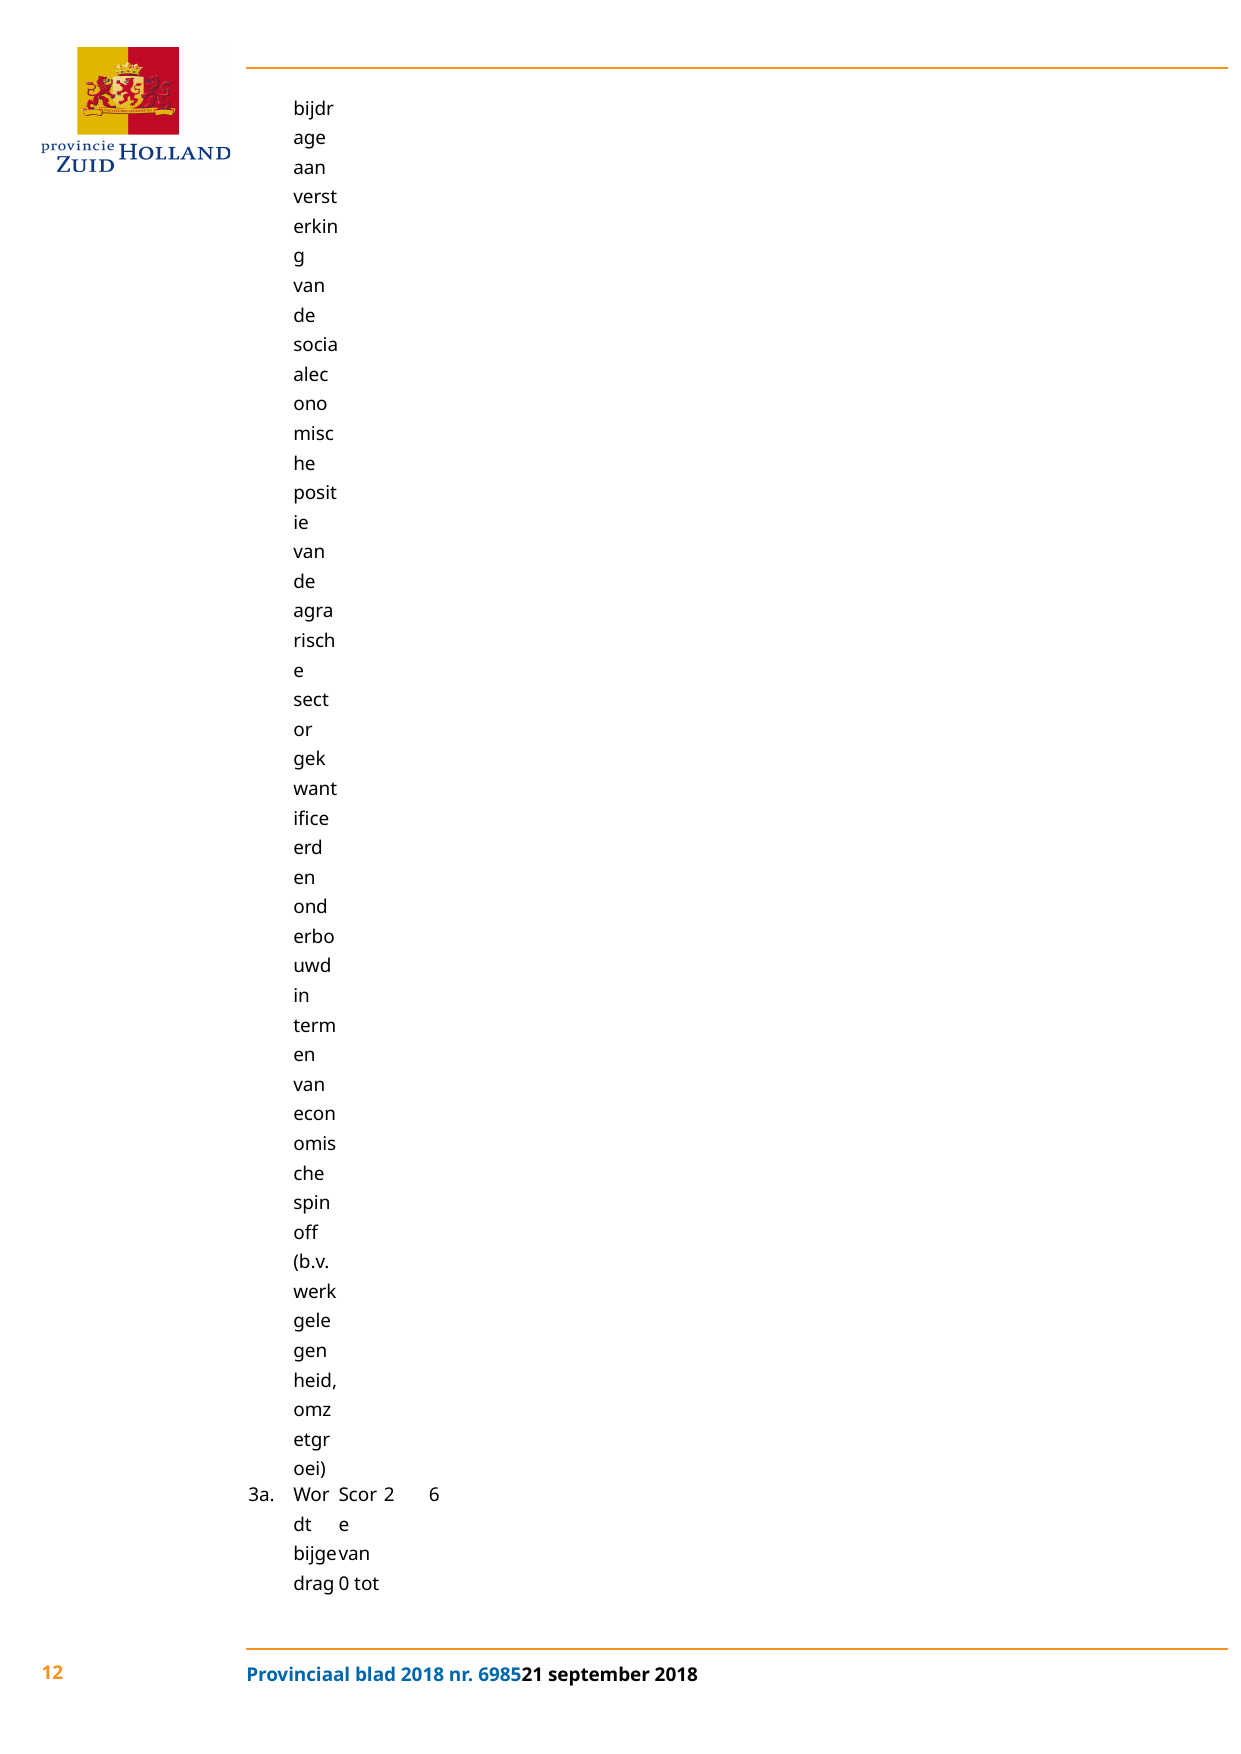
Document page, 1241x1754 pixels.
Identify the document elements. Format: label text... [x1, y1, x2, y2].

table_cell [384, 95, 429, 1481]
table_cell 3a. [248, 1481, 293, 1596]
table_cell Wordt bijgedrag [293, 1481, 338, 1596]
table_cell bijdrage aan versterking van de sociaaleconomische positie van de agrarische sector gekwantificeerd en onderbouwd in termen van economische spin off (b.v. werkgelegenheid, omzetgroei) [293, 95, 338, 1481]
picture [41, 47, 231, 172]
table_cell Score van 0 tot [338, 1481, 383, 1596]
table_cell 2 [384, 1481, 429, 1596]
table_cell [338, 95, 383, 1481]
table_cell [429, 95, 474, 1481]
table_cell 6 [429, 1481, 474, 1596]
table_cell [248, 95, 293, 1481]
